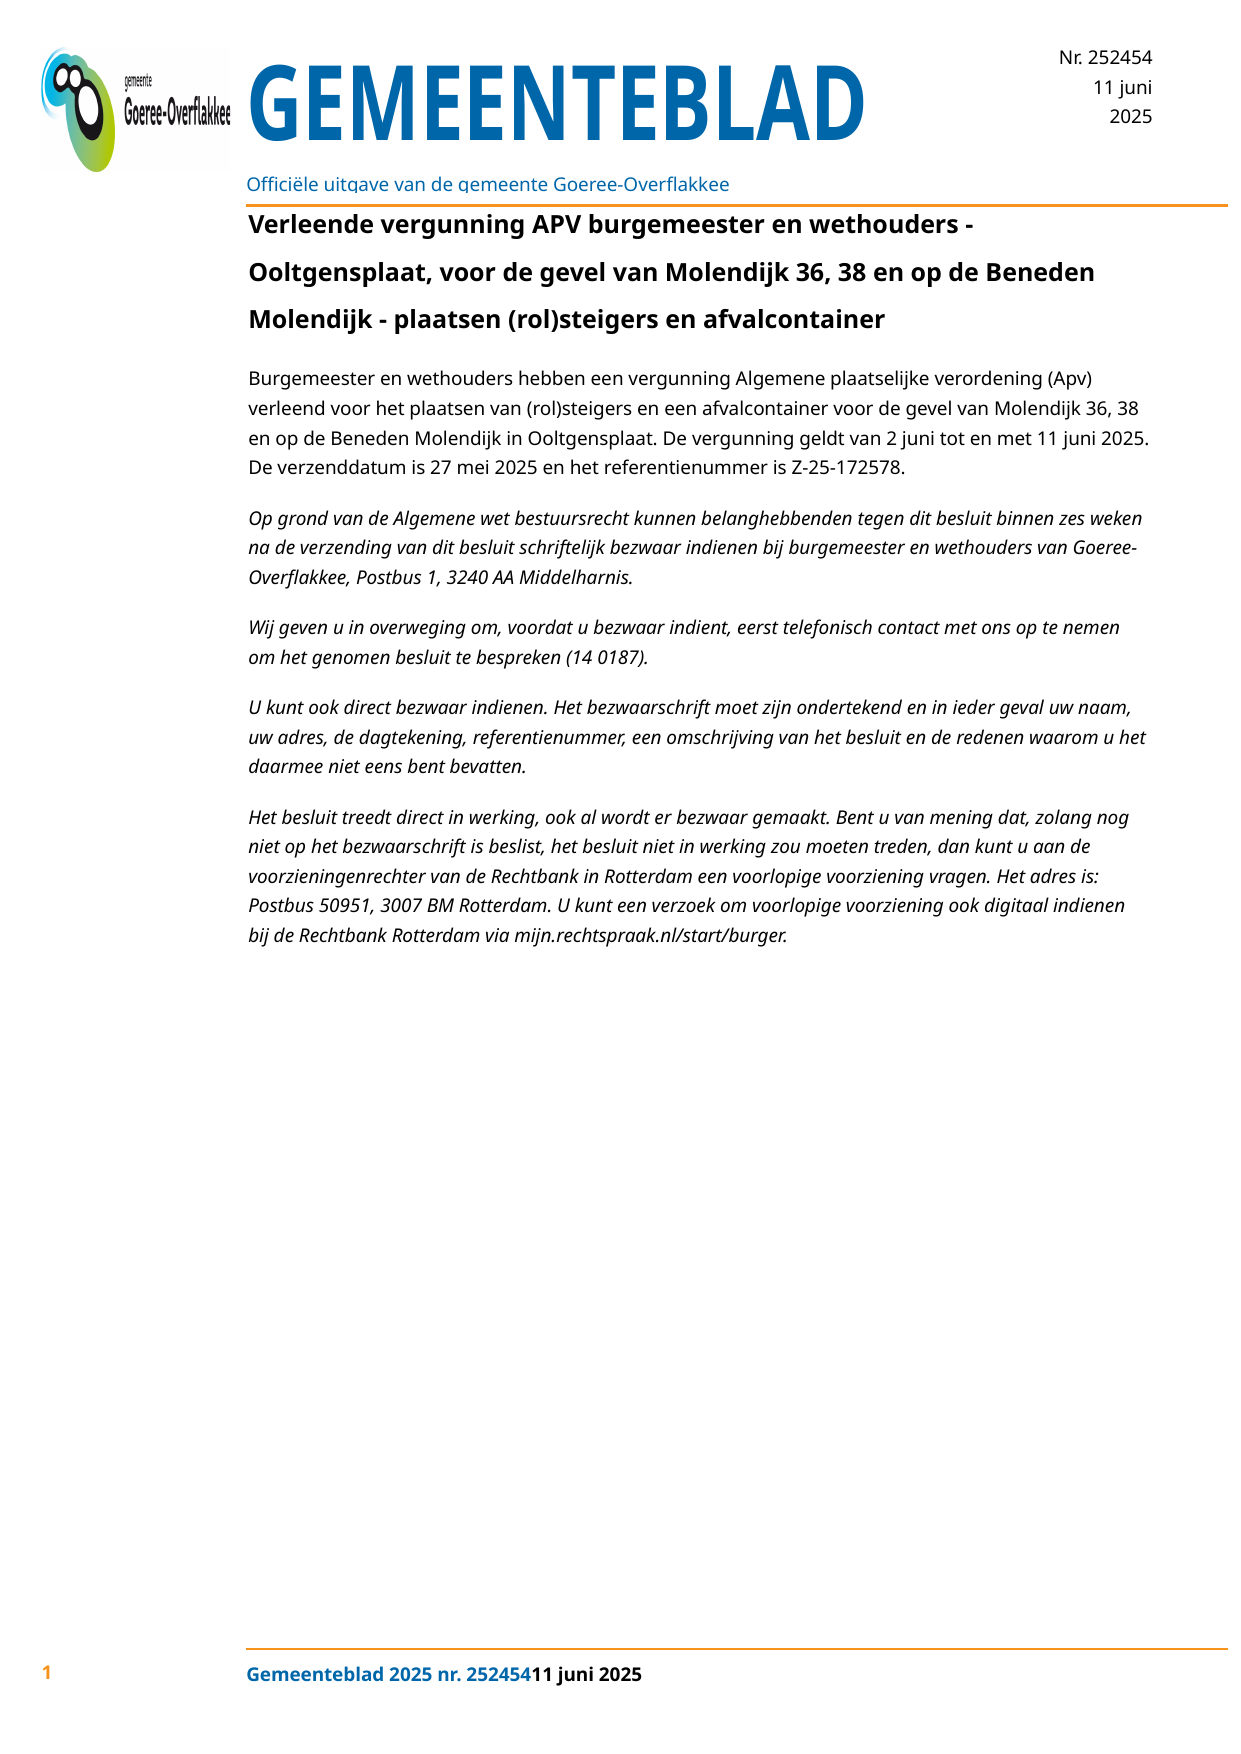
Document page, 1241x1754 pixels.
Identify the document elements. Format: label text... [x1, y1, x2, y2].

text Burgemeester en wethouders hebben een vergunning Algemene plaatselijke verordening (Apv) verleend voor het plaatsen van (rol)steigers en een afvalcontainer voor de gevel van Molendijk 36, 38 en op de Beneden Molendijk in Ooltgensplaat. De vergunning geldt van 2 juni tot en met 11 juni 2025. De verzenddatum is 27 mei 2025 en het referentienummer is Z-25-172578. [248, 366, 1152, 480]
text Het besluit treedt direct in werking, ook al wordt er bezwaar gemaakt. Bent u van mening dat, zolang nog niet op het bezwaarschrift is beslist, het besluit niet in werking zou moeten treden, dan kunt u aan de voorzieningenrechter van de Rechtbank in Rotterdam een voorlopige voorziening vragen. Het adres is: Postbus 50951, 3007 BM Rotterdam. U kunt een verzoek om voorlopige voorziening ook digitaal indienen bij de Rechtbank Rotterdam via mijn.rechtspraak.nl/start/burger. [248, 804, 1152, 948]
text Verleende vergunning APV burgemeester en wethouders - Ooltgensplaat, voor de gevel van Molendijk 36, 38 en op de Beneden Molendijk - plaatsen (rol)steigers en afvalcontainer [248, 207, 1152, 336]
text Op grond van de Algemene wet bestuursrecht kunnen belanghebbenden tegen dit besluit binnen zes weken na de verzending van dit besluit schriftelijk bezwaar indienen bij burgemeester en wethouders van Goeree-Overflakkee, Postbus 1, 3240 AA Middelharnis. [248, 505, 1152, 589]
picture [41, 47, 231, 172]
text Wij geven u in overweging om, voordat u bezwaar indient, eerst telefonisch contact met ons op te nemen om het genomen besluit te bespreken (14 0187). [248, 614, 1152, 669]
text U kunt ook direct bezwaar indienen. Het bezwaarschrift moet zijn ondertekend en in ieder geval uw naam, uw adres, de dagtekening, referentienummer, een omschrijving van het besluit en de redenen waarom u het daarmee niet eens bent bevatten. [248, 694, 1152, 779]
